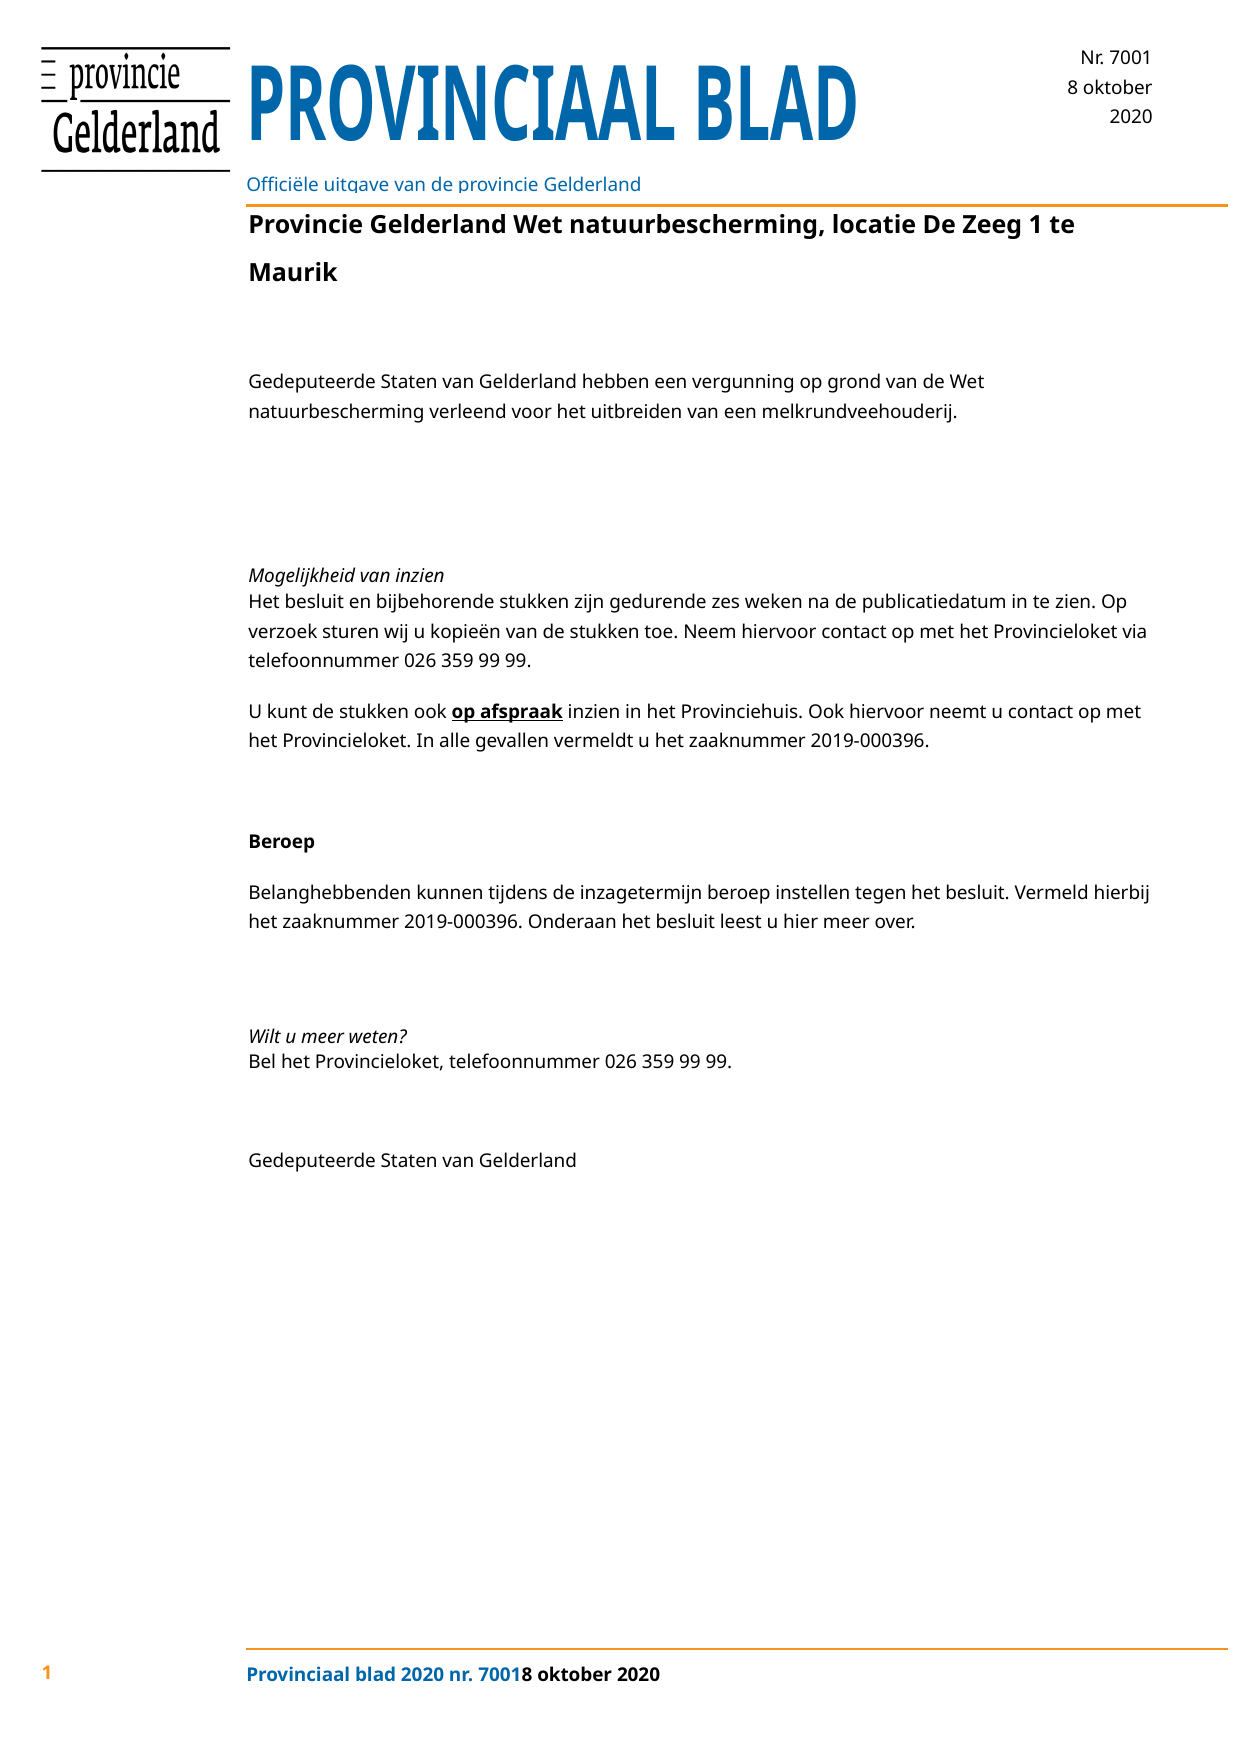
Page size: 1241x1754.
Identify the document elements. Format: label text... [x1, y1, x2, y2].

picture [41, 47, 231, 172]
text Bel het Provincieloket, telefoonnummer 026 359 99 99. [248, 1048, 1152, 1074]
text Wilt u meer weten? [248, 1023, 1152, 1048]
text Gedeputeerde Staten van Gelderland hebben een vergunning op grond van de Wet natuurbescherming verleend voor het uitbreiden van een melkrundveehouderij. [248, 368, 1152, 424]
text Gedeputeerde Staten van Gelderland [248, 1147, 1152, 1172]
text Provincie Gelderland Wet natuurbescherming, locatie De Zeeg 1 te Maurik [248, 207, 1152, 288]
text U kunt de stukken ook op afspraak inzien in het Provinciehuis. Ook hiervoor neemt u contact op met het Provincieloket. In alle gevallen vermeldt u het zaaknummer 2019-000396. [248, 698, 1152, 753]
text Mogelijkheid van inzien [248, 563, 1152, 588]
text Belanghebbenden kunnen tijdens de inzagetermijn beroep instellen tegen het besluit. Vermeld hierbij het zaaknummer 2019-000396. Onderaan het besluit leest u hier meer over. [248, 879, 1152, 934]
text Beroep [248, 828, 1152, 854]
text Het besluit en bijbehorende stukken zijn gedurende zes weken na de publicatiedatum in te zien. Op verzoek sturen wij u kopieën van de stukken toe. Neem hiervoor contact op met het Provincieloket via telefoonnummer 026 359 99 99. [248, 588, 1152, 673]
